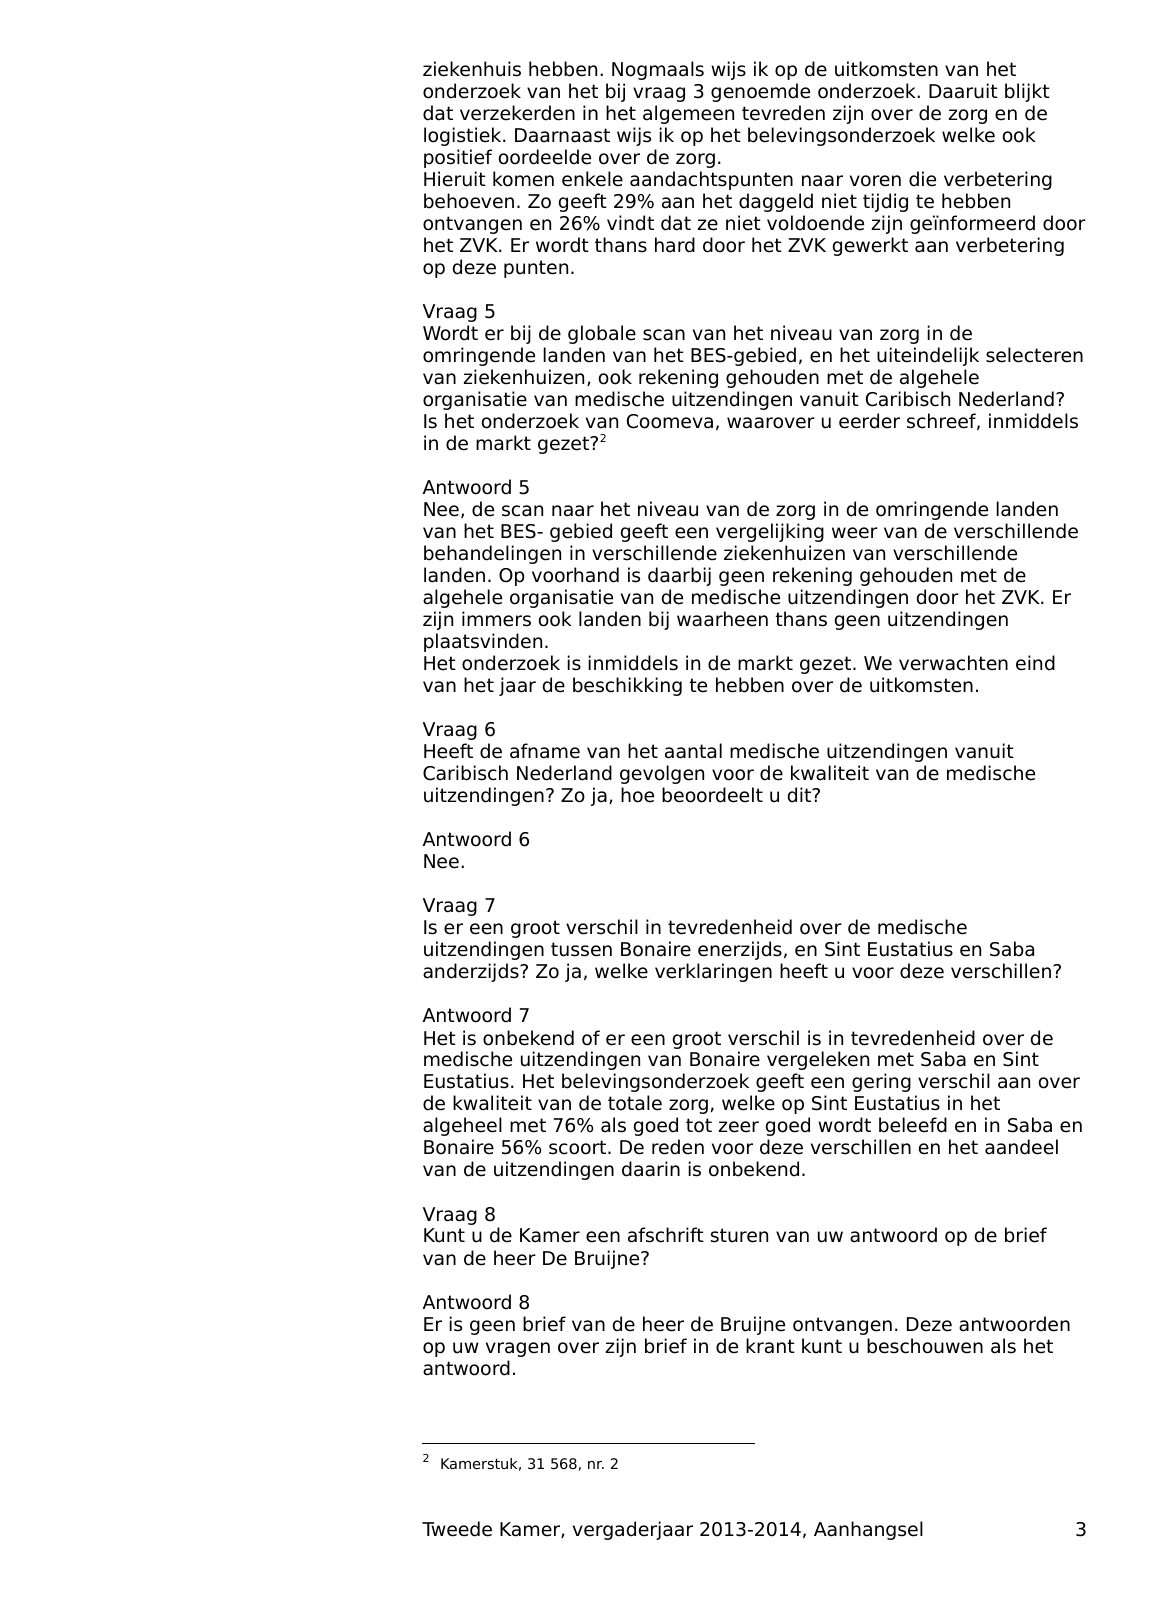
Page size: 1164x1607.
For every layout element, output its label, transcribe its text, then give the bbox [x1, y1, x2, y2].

text Het is onbekend of er een groot verschil is in tevredenheid over de medische uitzendingen van Bonaire vergeleken met Saba en Sint Eustatius. Het belevingsonderzoek geeft een gering verschil aan over de kwaliteit van de totale zorg, welke op Sint Eustatius in het algeheel met 76% als goed tot zeer goed wordt beleefd en in Saba en Bonaire 56% scoort. De reden voor deze verschillen en het aandeel van de uitzendingen daarin is onbekend. [422, 1027, 1087, 1181]
text Antwoord 6 [422, 829, 1087, 851]
text Nee, de scan naar het niveau van de zorg in de omringende landen van het BES- gebied geeft een vergelijking weer van de verschillende behandelingen in verschillende ziekenhuizen van verschillende landen. Op voorhand is daarbij geen rekening gehouden met de algehele organisatie van de medische uitzendingen door het ZVK. Er zijn immers ook landen bij waarheen thans geen uitzendingen plaatsvinden. [422, 499, 1087, 653]
text ziekenhuis hebben. Nogmaals wijs ik op de uitkomsten van het onderzoek van het bij vraag 3 genoemde onderzoek. Daaruit blijkt dat verzekerden in het algemeen tevreden zijn over de zorg en de logistiek. Daarnaast wijs ik op het belevingsonderzoek welke ook positief oordeelde over de zorg. [422, 59, 1087, 169]
text Het onderzoek is inmiddels in de markt gezet. We verwachten eind van het jaar de beschikking te hebben over de uitkomsten. [422, 653, 1087, 697]
text Er is geen brief van de heer de Bruijne ontvangen. Deze antwoorden op uw vragen over zijn brief in de krant kunt u beschouwen als het antwoord. [422, 1313, 1087, 1379]
text Wordt er bij de globale scan van het niveau van zorg in de omringende landen van het BES-gebied, en het uiteindelijk selecteren van ziekenhuizen, ook rekening gehouden met de algehele organisatie van medische uitzendingen vanuit Caribisch Nederland? Is het onderzoek van Coomeva, waarover u eerder schreef, inmiddels in de markt gezet? [422, 323, 1087, 455]
text Heeft de afname van het aantal medische uitzendingen vanuit Caribisch Nederland gevolgen voor de kwaliteit van de medische uitzendingen? Zo ja, hoe beoordeelt u dit? [422, 741, 1087, 807]
text Is er een groot verschil in tevredenheid over de medische uitzendingen tussen Bonaire enerzijds, en Sint Eustatius en Saba anderzijds? Zo ja, welke verklaringen heeft u voor deze verschillen? [422, 917, 1087, 983]
text Kunt u de Kamer een afschrift sturen van uw antwoord op de brief van de heer De Bruijne? [422, 1225, 1087, 1269]
text Hieruit komen enkele aandachtspunten naar voren die verbetering behoeven. Zo geeft 29% aan het daggeld niet tijdig te hebben ontvangen en 26% vindt dat ze niet voldoende zijn geïnformeerd door het ZVK. Er wordt thans hard door het ZVK gewerkt aan verbetering op deze punten. [422, 169, 1087, 279]
text Vraag 6 [422, 719, 1087, 741]
text Nee. [422, 851, 1087, 873]
text Antwoord 5 [422, 477, 1087, 499]
text Vraag 5 [422, 301, 1087, 323]
text Vraag 8 [422, 1203, 1087, 1225]
text Antwoord 7 [422, 1005, 1087, 1027]
text Kamerstuk, 31 568, nr. 2 [422, 1452, 1087, 1474]
text Antwoord 8 [422, 1292, 1087, 1313]
text Vraag 7 [422, 895, 1087, 917]
